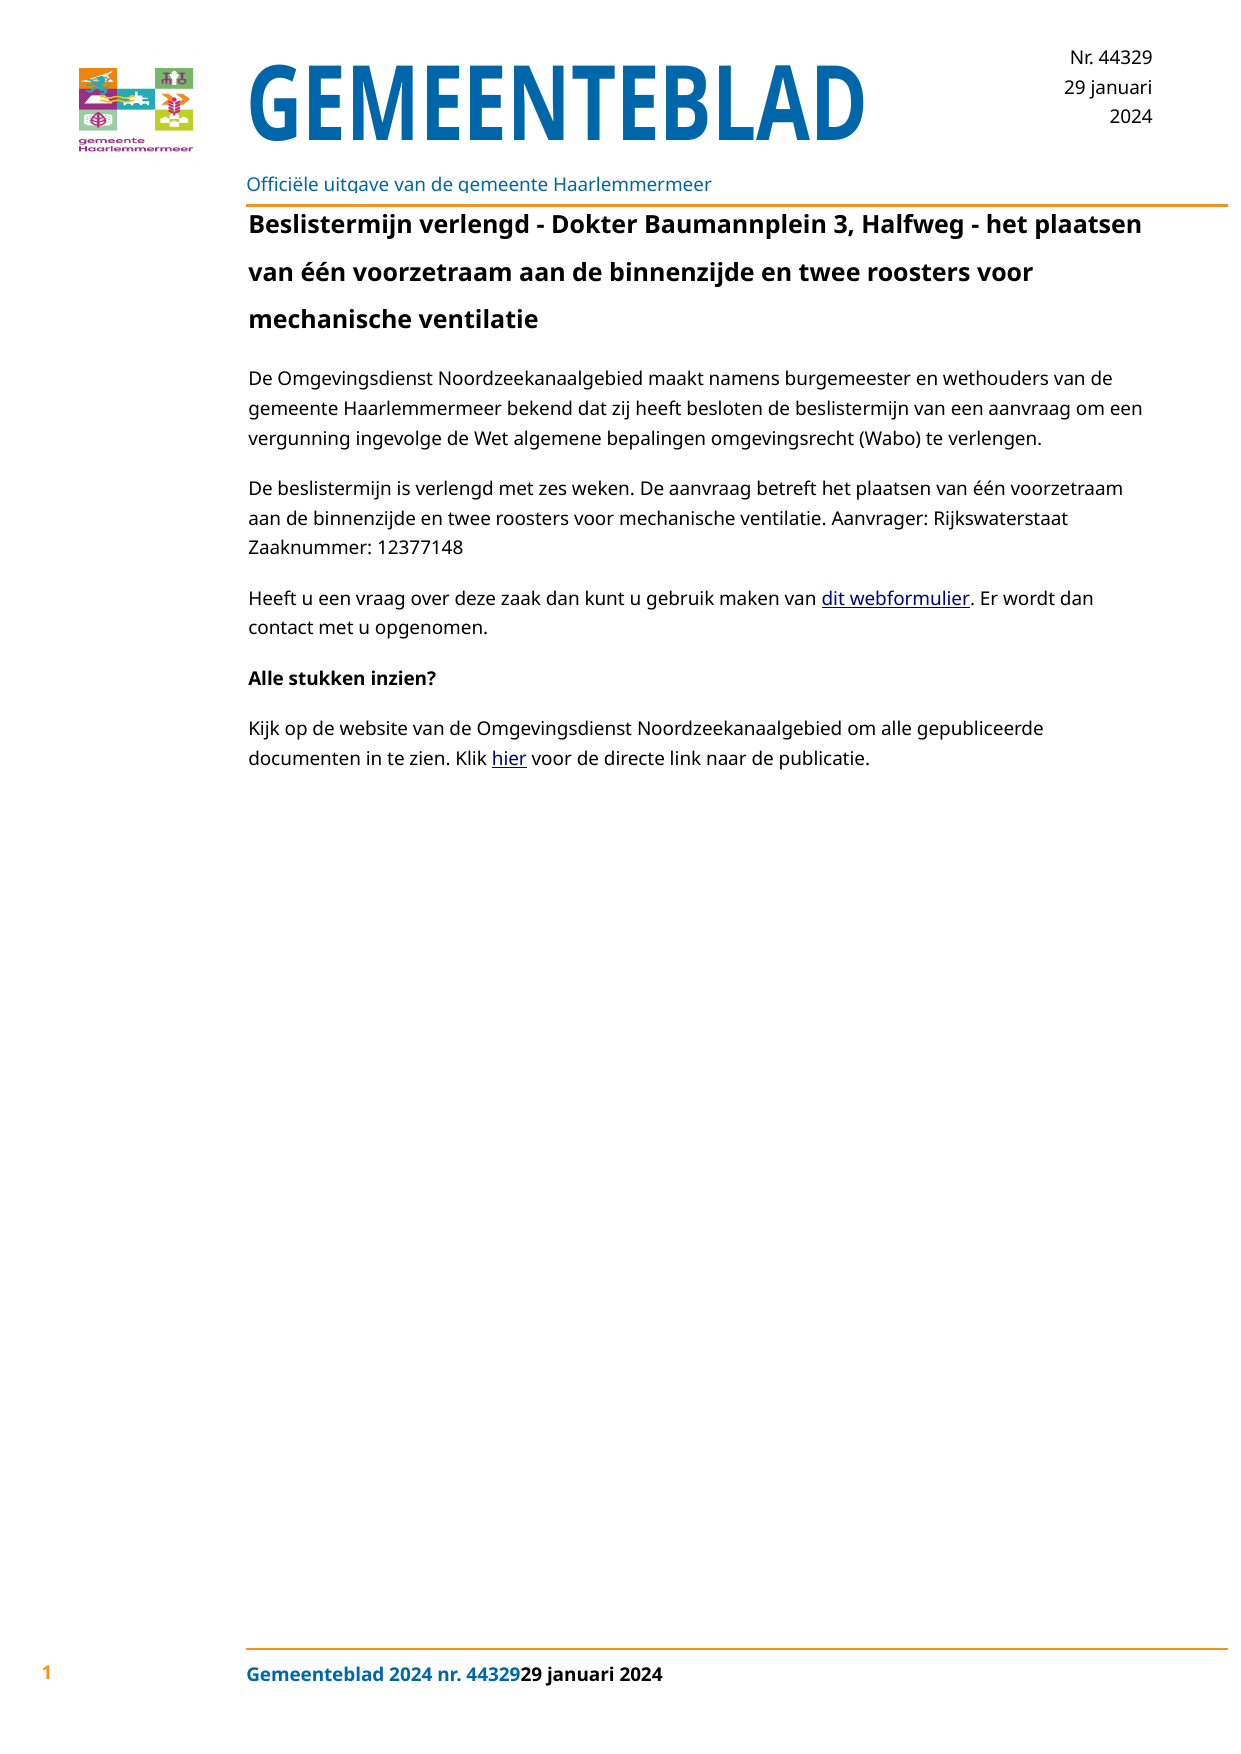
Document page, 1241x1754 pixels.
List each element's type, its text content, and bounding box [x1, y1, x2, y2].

picture [41, 47, 231, 172]
text Kijk op de website van de Omgevingsdienst Noordzeekanaalgebied om alle gepubliceerde documenten in te zien. Klik hier voor de directe link naar de publicatie. [248, 715, 1152, 770]
text De Omgevingsdienst Noordzeekanaalgebied maakt namens burgemeester en wethouders van de gemeente Haarlemmermeer bekend dat zij heeft besloten de beslistermijn van een aanvraag om een vergunning ingevolge de Wet algemene bepalingen omgevingsrecht (Wabo) te verlengen. [248, 366, 1152, 450]
text Beslistermijn verlengd - Dokter Baumannplein 3, Halfweg - het plaatsen van één voorzetraam aan de binnenzijde en twee roosters voor mechanische ventilatie [248, 207, 1152, 336]
text Alle stukken inzien? [248, 665, 1152, 690]
text Heeft u een vraag over deze zaak dan kunt u gebruik maken van dit webformulier. Er wordt dan contact met u opgenomen. [248, 585, 1152, 640]
text De beslistermijn is verlengd met zes weken. De aanvraag betreft het plaatsen van één voorzetraam aan de binnenzijde en twee roosters voor mechanische ventilatie. Aanvrager: Rijkswaterstaat Zaaknummer: 12377148 [248, 475, 1152, 560]
